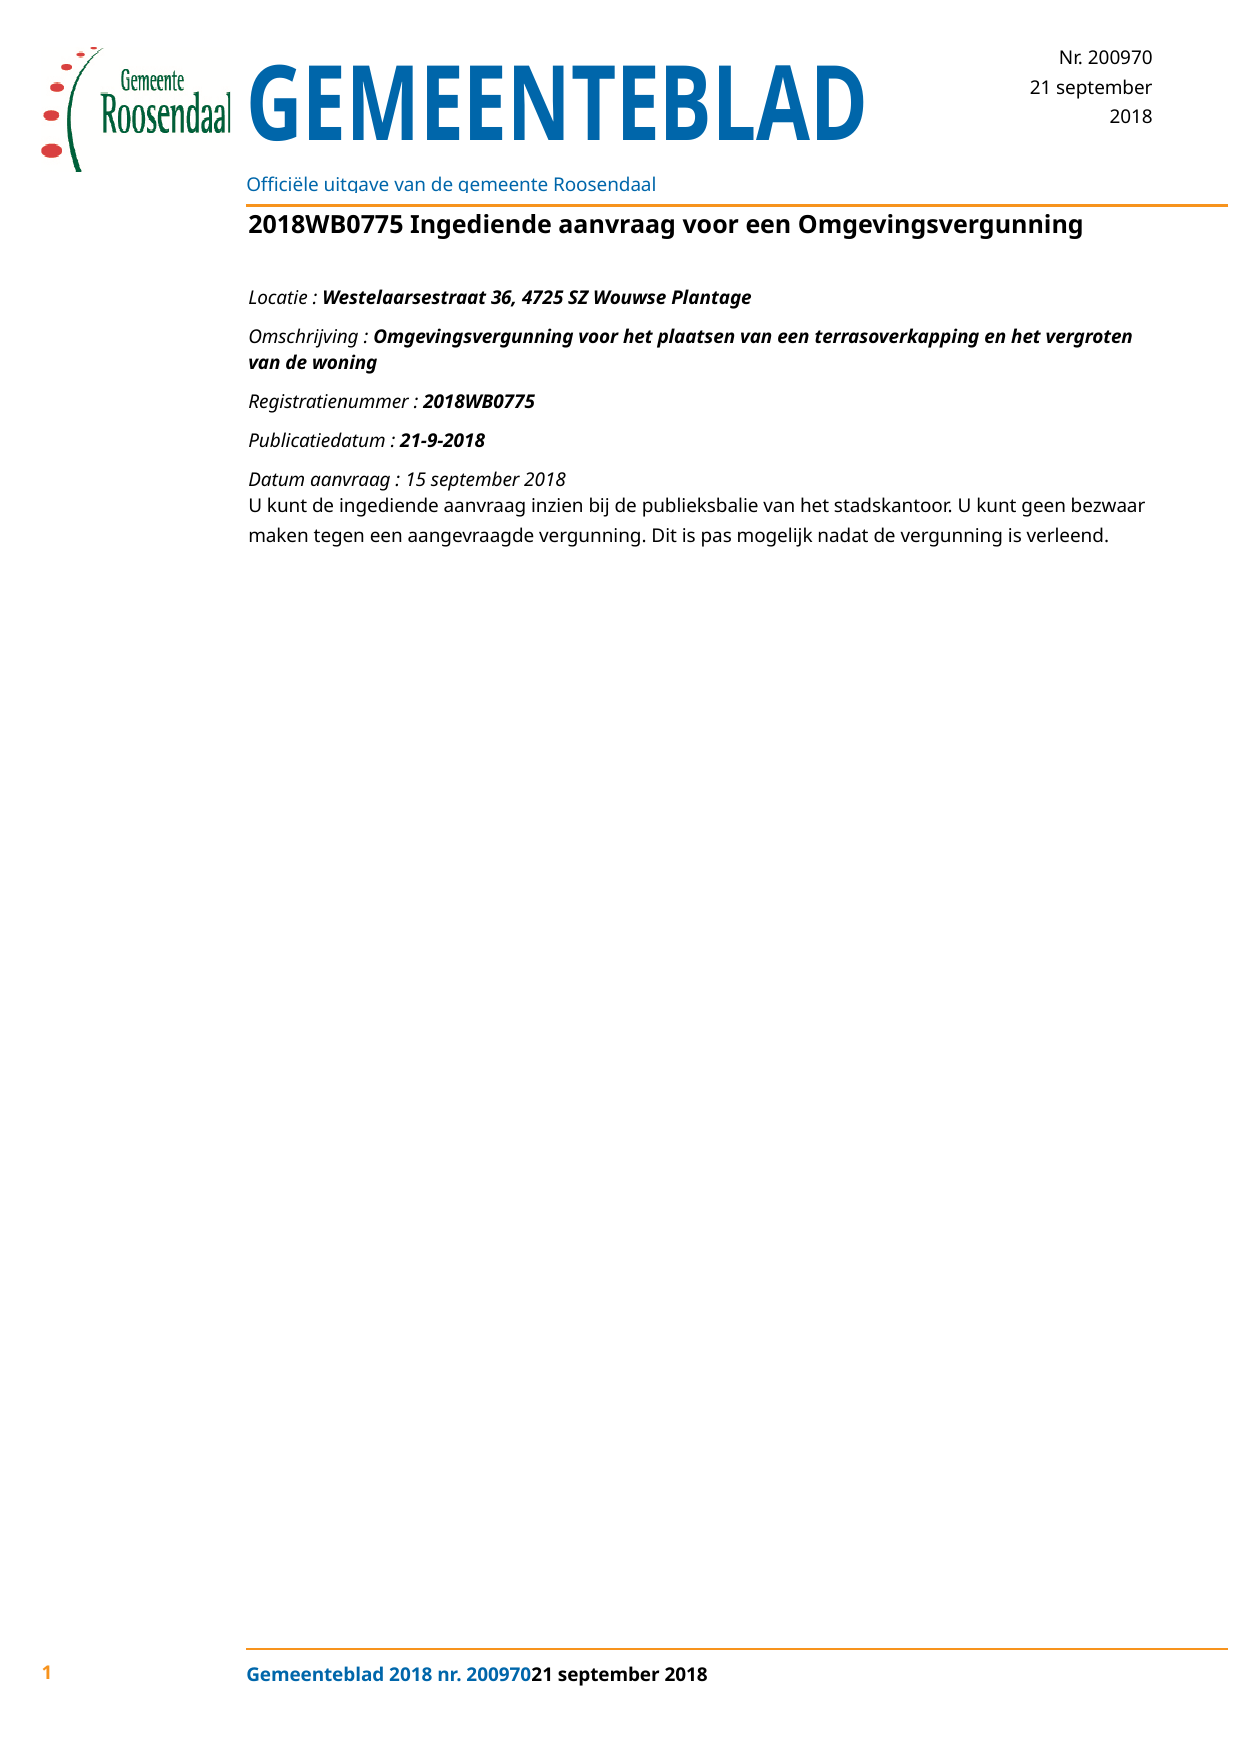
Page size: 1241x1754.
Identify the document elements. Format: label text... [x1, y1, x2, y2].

text Omschrijving : Omgevingsvergunning voor het plaatsen van een terrasoverkapping en het vergroten van de woning [248, 323, 1152, 374]
text Registratienummer : 2018WB0775 [248, 388, 1152, 414]
text U kunt de ingediende aanvraag inzien bij de publieksbalie van het stadskantoor. U kunt geen bezwaar maken tegen een aangevraagde vergunning. Dit is pas mogelijk nadat de vergunning is verleend. [248, 492, 1152, 548]
text 2018WB0775 Ingediende aanvraag voor een Omgevingsvergunning [248, 207, 1152, 241]
text Datum aanvraag : 15 september 2018 [248, 467, 1152, 492]
picture [41, 47, 231, 172]
text Locatie : Westelaarsestraat 36, 4725 SZ Wouwse Plantage [248, 284, 1152, 309]
text Publicatiedatum : 21-9-2018 [248, 427, 1152, 453]
